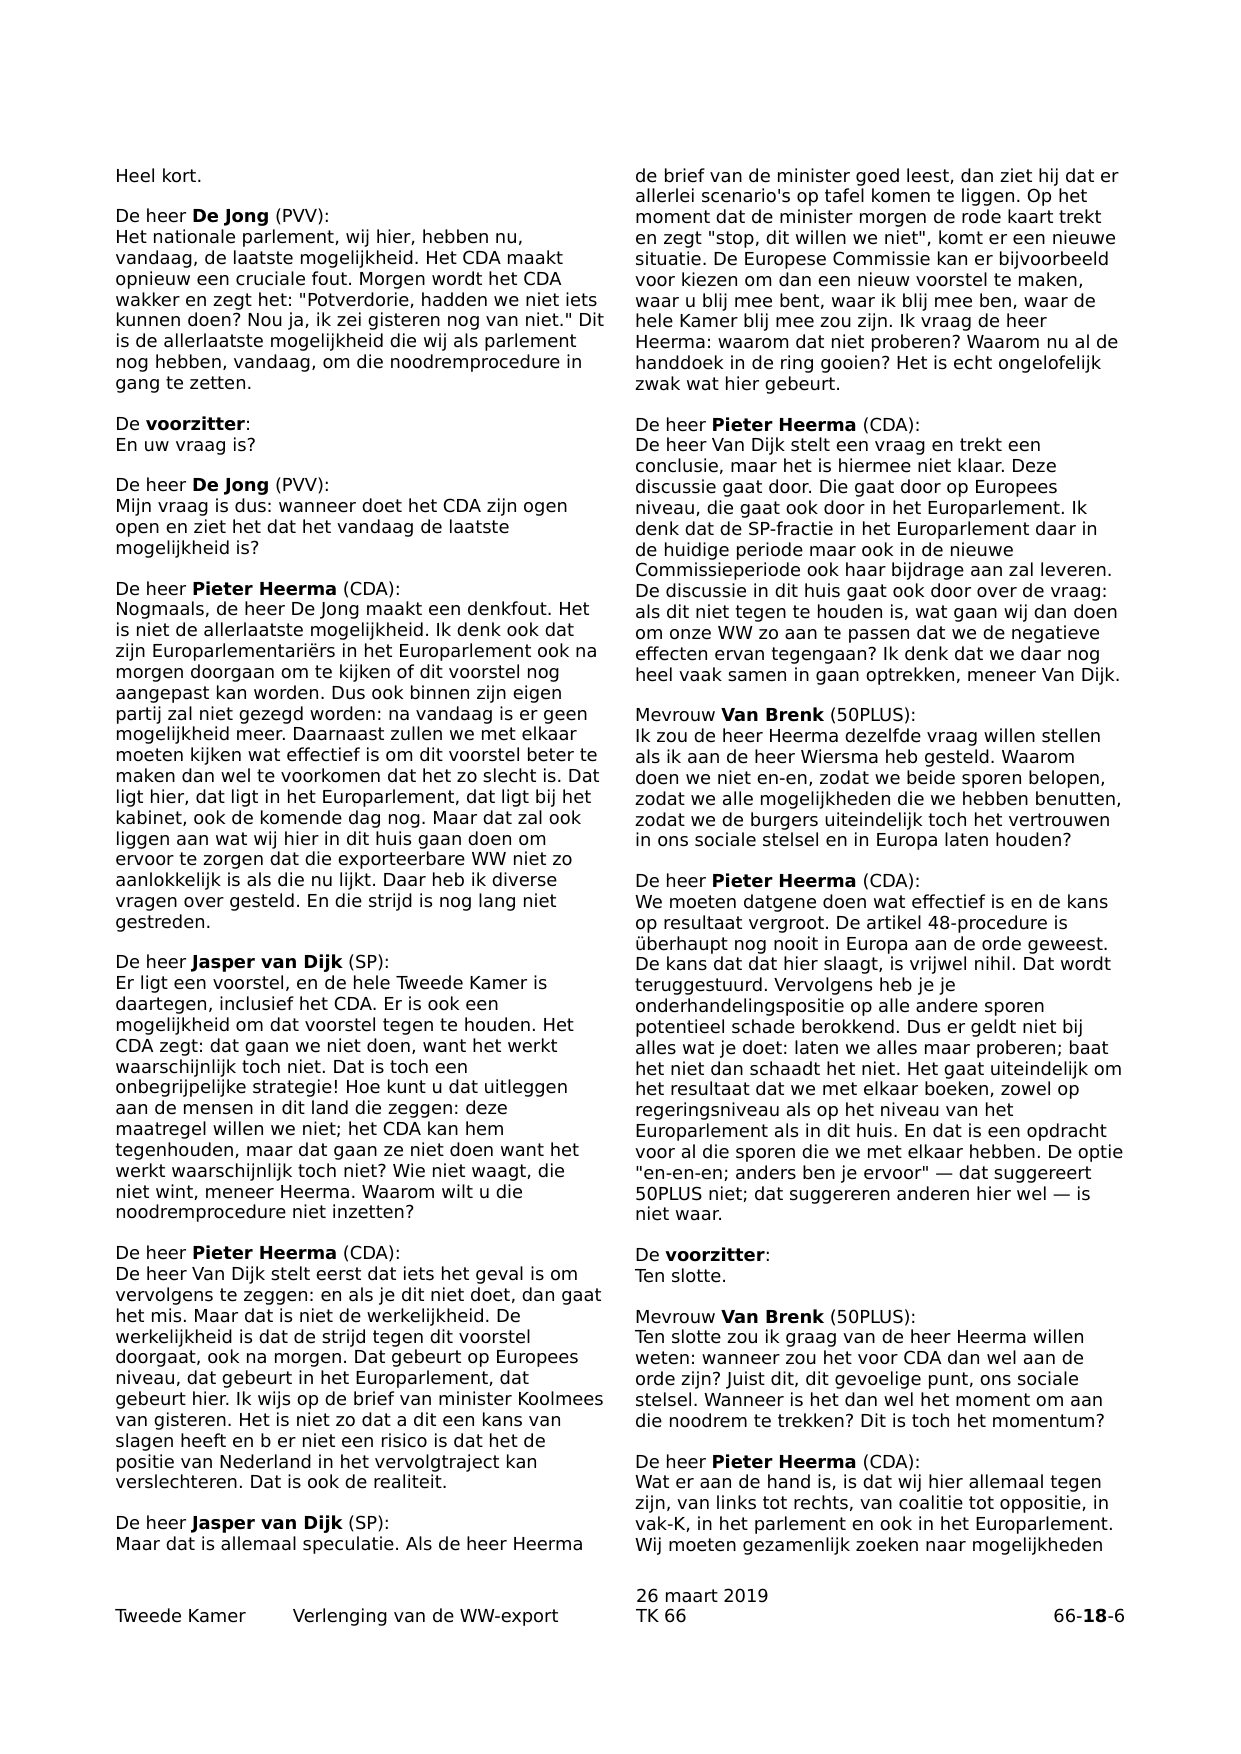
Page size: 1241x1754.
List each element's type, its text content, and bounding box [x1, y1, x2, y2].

text De heer Pieter Heerma (CDA): [635, 1451, 1125, 1472]
text De heer Pieter Heerma (CDA): [635, 414, 1125, 435]
text Ten slotte. [635, 1266, 1125, 1287]
text De heer Pieter Heerma (CDA): [635, 871, 1125, 892]
text De voorzitter: [115, 413, 605, 434]
text En uw vraag is? [115, 434, 605, 455]
text De heer De Jong (PVV): [115, 475, 605, 496]
text We moeten datgene doen wat effectief is en de kans op resultaat vergroot. De artikel 48-procedure is überhaupt nog nooit in Europa aan de orde geweest. De kans dat dat hier slaagt, is vrijwel nihil. Dat wordt teruggestuurd. Vervolgens heb je je onderhandelingspositie op alle andere sporen potentieel schade berokkend. Dus er geldt niet bij alles wat je doet: laten we alles maar proberen; baat het niet dan schaadt het niet. Het gaat uiteindelijk om het resultaat dat we met elkaar boeken, zowel op regeringsniveau als op het niveau van het Europarlement als in dit huis. En dat is een opdracht voor al die sporen die we met elkaar hebben. De optie "en-en-en; anders ben je ervoor" — dat suggereert 50PLUS niet; dat suggereren anderen hier wel — is niet waar. [635, 892, 1125, 1225]
text De voorzitter: [635, 1245, 1125, 1266]
text De heer Jasper van Dijk (SP): [115, 952, 605, 973]
text De heer Pieter Heerma (CDA): [115, 1243, 605, 1264]
text Wat er aan de hand is, is dat wij hier allemaal tegen zijn, van links tot rechts, van coalitie tot oppositie, in vak-K, in het parlement en ook in het Europarlement. Wij moeten gezamenlijk zoeken naar mogelijkheden [635, 1472, 1125, 1556]
text Mevrouw Van Brenk (50PLUS): [635, 705, 1125, 726]
text Mijn vraag is dus: wanneer doet het CDA zijn ogen open en ziet het dat het vandaag de laatste mogelijkheid is? [115, 496, 605, 558]
text De heer Pieter Heerma (CDA): [115, 578, 605, 599]
text Er ligt een voorstel, en de hele Tweede Kamer is daartegen, inclusief het CDA. Er is ook een mogelijkheid om dat voorstel tegen te houden. Het CDA zegt: dat gaan we niet doen, want het werkt waarschijnlijk toch niet. Dat is toch een onbegrijpelijke strategie! Hoe kunt u dat uitleggen aan de mensen in dit land die zeggen: deze maatregel willen we niet; het CDA kan hem tegenhouden, maar dat gaan ze niet doen want het werkt waarschijnlijk toch niet? Wie niet waagt, die niet wint, meneer Heerma. Waarom wilt u die noodremprocedure niet inzetten? [115, 973, 605, 1223]
text Mevrouw Van Brenk (50PLUS): [635, 1307, 1125, 1327]
text De heer Van Dijk stelt eerst dat iets het geval is om vervolgens te zeggen: en als je dit niet doet, dan gaat het mis. Maar dat is niet de werkelijkheid. De werkelijkheid is dat de strijd tegen dit voorstel doorgaat, ook na morgen. Dat gebeurt op Europees niveau, dat gebeurt in het Europarlement, dat gebeurt hier. Ik wijs op de brief van minister Koolmees van gisteren. Het is niet zo dat a dit een kans van slagen heeft en b er niet een risico is dat het de positie van Nederland in het vervolgtraject kan verslechteren. Dat is ook de realiteit. [115, 1264, 605, 1493]
text Heel kort. [115, 165, 605, 186]
text Maar dat is allemaal speculatie. Als de heer Heerma [115, 1534, 605, 1554]
text Het nationale parlement, wij hier, hebben nu, vandaag, de laatste mogelijkheid. Het CDA maakt opnieuw een cruciale fout. Morgen wordt het CDA wakker en zegt het: "Potverdorie, hadden we niet iets kunnen doen? Nou ja, ik zei gisteren nog van niet." Dit is de allerlaatste mogelijkheid die wij als parlement nog hebben, vandaag, om die noodremprocedure in gang te zetten. [115, 227, 605, 393]
text De heer Jasper van Dijk (SP): [115, 1513, 605, 1534]
text de brief van de minister goed leest, dan ziet hij dat er allerlei scenario's op tafel komen te liggen. Op het moment dat de minister morgen de rode kaart trekt en zegt "stop, dit willen we niet", komt er een nieuwe situatie. De Europese Commissie kan er bijvoorbeeld voor kiezen om dan een nieuw voorstel te maken, waar u blij mee bent, waar ik blij mee ben, waar de hele Kamer blij mee zou zijn. Ik vraag de heer Heerma: waarom dat niet proberen? Waarom nu al de handdoek in de ring gooien? Het is echt ongelofelijk zwak wat hier gebeurt. [635, 165, 1125, 394]
text De heer Van Dijk stelt een vraag en trekt een conclusie, maar het is hiermee niet klaar. Deze discussie gaat door. Die gaat door op Europees niveau, die gaat ook door in het Europarlement. Ik denk dat de SP-fractie in het Europarlement daar in de huidige periode maar ook in de nieuwe Commissieperiode ook haar bijdrage aan zal leveren. De discussie in dit huis gaat ook door over de vraag: als dit niet tegen te houden is, wat gaan wij dan doen om onze WW zo aan te passen dat we de negatieve effecten ervan tegengaan? Ik denk dat we daar nog heel vaak samen in gaan optrekken, meneer Van Dijk. [635, 435, 1125, 685]
text Nogmaals, de heer De Jong maakt een denkfout. Het is niet de allerlaatste mogelijkheid. Ik denk ook dat zijn Europarlementariërs in het Europarlement ook na morgen doorgaan om te kijken of dit voorstel nog aangepast kan worden. Dus ook binnen zijn eigen partij zal niet gezegd worden: na vandaag is er geen mogelijkheid meer. Daarnaast zullen we met elkaar moeten kijken wat effectief is om dit voorstel beter te maken dan wel te voorkomen dat het zo slecht is. Dat ligt hier, dat ligt in het Europarlement, dat ligt bij het kabinet, ook de komende dag nog. Maar dat zal ook liggen aan wat wij hier in dit huis gaan doen om ervoor te zorgen dat die exporteerbare WW niet zo aanlokkelijk is als die nu lijkt. Daar heb ik diverse vragen over gesteld. En die strijd is nog lang niet gestreden. [115, 599, 605, 932]
text De heer De Jong (PVV): [115, 206, 605, 227]
text Ik zou de heer Heerma dezelfde vraag willen stellen als ik aan de heer Wiersma heb gesteld. Waarom doen we niet en-en, zodat we beide sporen belopen, zodat we alle mogelijkheden die we hebben benutten, zodat we de burgers uiteindelijk toch het vertrouwen in ons sociale stelsel en in Europa laten houden? [635, 726, 1125, 851]
text Ten slotte zou ik graag van de heer Heerma willen weten: wanneer zou het voor CDA dan wel aan de orde zijn? Juist dit, dit gevoelige punt, ons sociale stelsel. Wanneer is het dan wel het moment om aan die noodrem te trekken? Dit is toch het momentum? [635, 1327, 1125, 1431]
